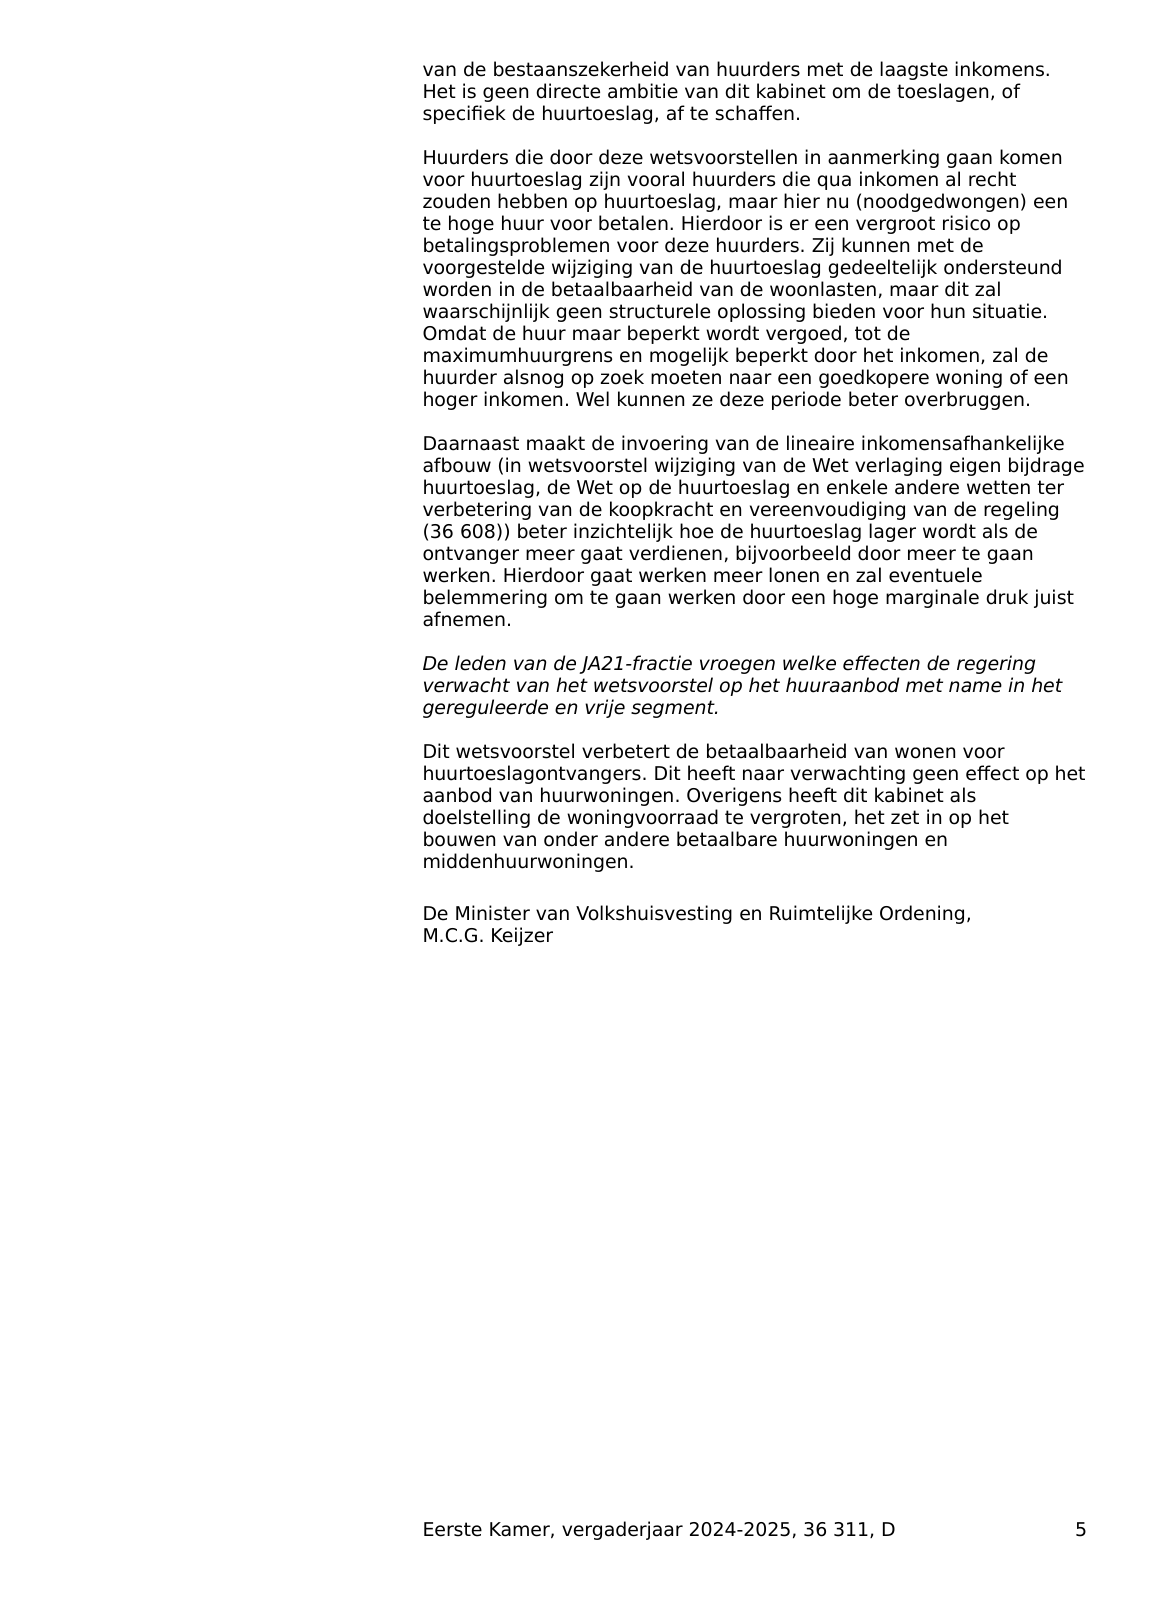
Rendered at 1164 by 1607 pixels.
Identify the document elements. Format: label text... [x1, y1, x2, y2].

text Huurders die door deze wetsvoorstellen in aanmerking gaan komen voor huurtoeslag zijn vooral huurders die qua inkomen al recht zouden hebben op huurtoeslag, maar hier nu (noodgedwongen) een te hoge huur voor betalen. Hierdoor is er een vergroot risico op betalingsproblemen voor deze huurders. Zij kunnen met de voorgestelde wijziging van de huurtoeslag gedeeltelijk ondersteund worden in de betaalbaarheid van de woonlasten, maar dit zal waarschijnlijk geen structurele oplossing bieden voor hun situatie. Omdat de huur maar beperkt wordt vergoed, tot de maximumhuurgrens en mogelijk beperkt door het inkomen, zal de huurder alsnog op zoek moeten naar een goedkopere woning of een hoger inkomen. Wel kunnen ze deze periode beter overbruggen. [422, 147, 1087, 411]
text Daarnaast maakt de invoering van de lineaire inkomensafhankelijke afbouw (in wetsvoorstel wijziging van de Wet verlaging eigen bijdrage huurtoeslag, de Wet op de huurtoeslag en enkele andere wetten ter verbetering van de koopkracht en vereenvoudiging van de regeling (36 608)) beter inzichtelijk hoe de huurtoeslag lager wordt als de ontvanger meer gaat verdienen, bijvoorbeeld door meer te gaan werken. Hierdoor gaat werken meer lonen en zal eventuele belemmering om te gaan werken door een hoge marginale druk juist afnemen. [422, 433, 1087, 631]
text De Minister van Volkshuisvesting en Ruimtelijke Ordening, M.C.G. Keijzer [422, 903, 1087, 947]
text Dit wetsvoorstel verbetert de betaalbaarheid van wonen voor huurtoeslagontvangers. Dit heeft naar verwachting geen effect op het aanbod van huurwoningen. Overigens heeft dit kabinet als doelstelling de woningvoorraad te vergroten, het zet in op het bouwen van onder andere betaalbare huurwoningen en middenhuurwoningen. [422, 741, 1087, 873]
text van de bestaanszekerheid van huurders met de laagste inkomens. Het is geen directe ambitie van dit kabinet om de toeslagen, of specifiek de huurtoeslag, af te schaffen. [422, 59, 1087, 125]
text De leden van de JA21-fractie vroegen welke effecten de regering verwacht van het wetsvoorstel op het huuraanbod met name in het gereguleerde en vrije segment. [422, 653, 1087, 719]
